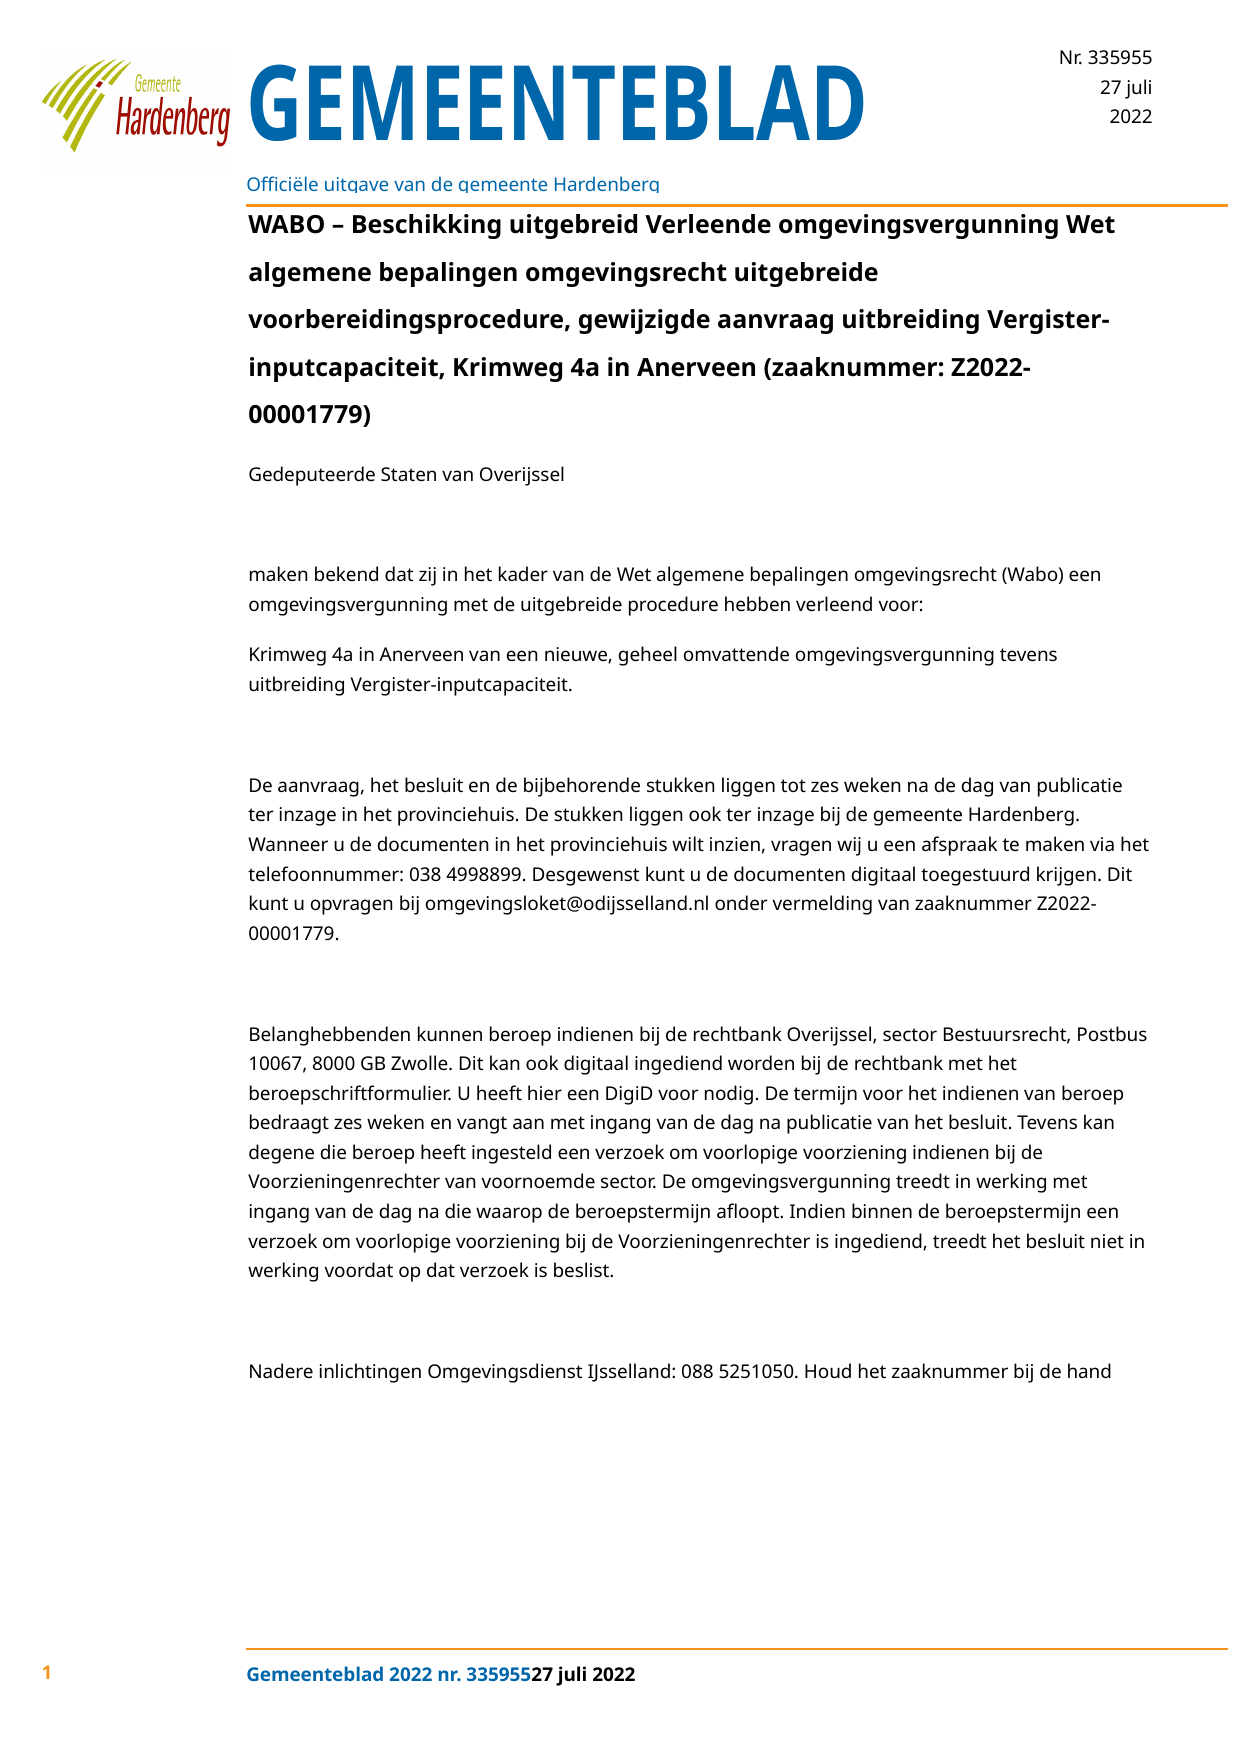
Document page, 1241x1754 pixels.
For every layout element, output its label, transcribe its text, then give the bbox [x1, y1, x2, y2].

text De aanvraag, het besluit en de bijbehorende stukken liggen tot zes weken na de dag van publicatie ter inzage in het provinciehuis. De stukken liggen ook ter inzage bij de gemeente Hardenberg. Wanneer u de documenten in het provinciehuis wilt inzien, vragen wij u een afspraak te maken via het telefoonnummer: 038 4998899. Desgewenst kunt u de documenten digitaal toegestuurd krijgen. Dit kunt u opvragen bij omgevingsloket@odijsselland.nl onder vermelding van zaaknummer Z2022- 00001779. [248, 772, 1152, 946]
picture [41, 47, 231, 172]
text Belanghebbenden kunnen beroep indienen bij de rechtbank Overijssel, sector Bestuursrecht, Postbus 10067, 8000 GB Zwolle. Dit kan ook digitaal ingediend worden bij de rechtbank met het beroepschriftformulier. U heeft hier een DigiD voor nodig. De termijn voor het indienen van beroep bedraagt zes weken en vangt aan met ingang van de dag na publicatie van het besluit. Tevens kan degene die beroep heeft ingesteld een verzoek om voorlopige voorziening indienen bij de Voorzieningenrechter van voornoemde sector. De omgevingsvergunning treedt in werking met ingang van de dag na die waarop de beroepstermijn afloopt. Indien binnen de beroepstermijn een verzoek om voorlopige voorziening bij de Voorzieningenrechter is ingediend, treedt het besluit niet in werking voordat op dat verzoek is beslist. [248, 1021, 1152, 1283]
text Gedeputeerde Staten van Overijssel [248, 461, 1152, 486]
text Nadere inlichtingen Omgevingsdienst IJsselland: 088 5251050. Houd het zaaknummer bij de hand [248, 1358, 1152, 1384]
text Krimweg 4a in Anerveen van een nieuwe, geheel omvattende omgevingsvergunning tevens uitbreiding Vergister-inputcapaciteit. [248, 642, 1152, 697]
text WABO – Beschikking uitgebreid Verleende omgevingsvergunning Wet algemene bepalingen omgevingsrecht uitgebreide voorbereidingsprocedure, gewijzigde aanvraag uitbreiding Vergister-inputcapaciteit, Krimweg 4a in Anerveen (zaaknummer: Z2022-00001779) [248, 207, 1152, 431]
text maken bekend dat zij in het kader van de Wet algemene bepalingen omgevingsrecht (Wabo) een omgevingsvergunning met de uitgebreide procedure hebben verleend voor: [248, 562, 1152, 617]
